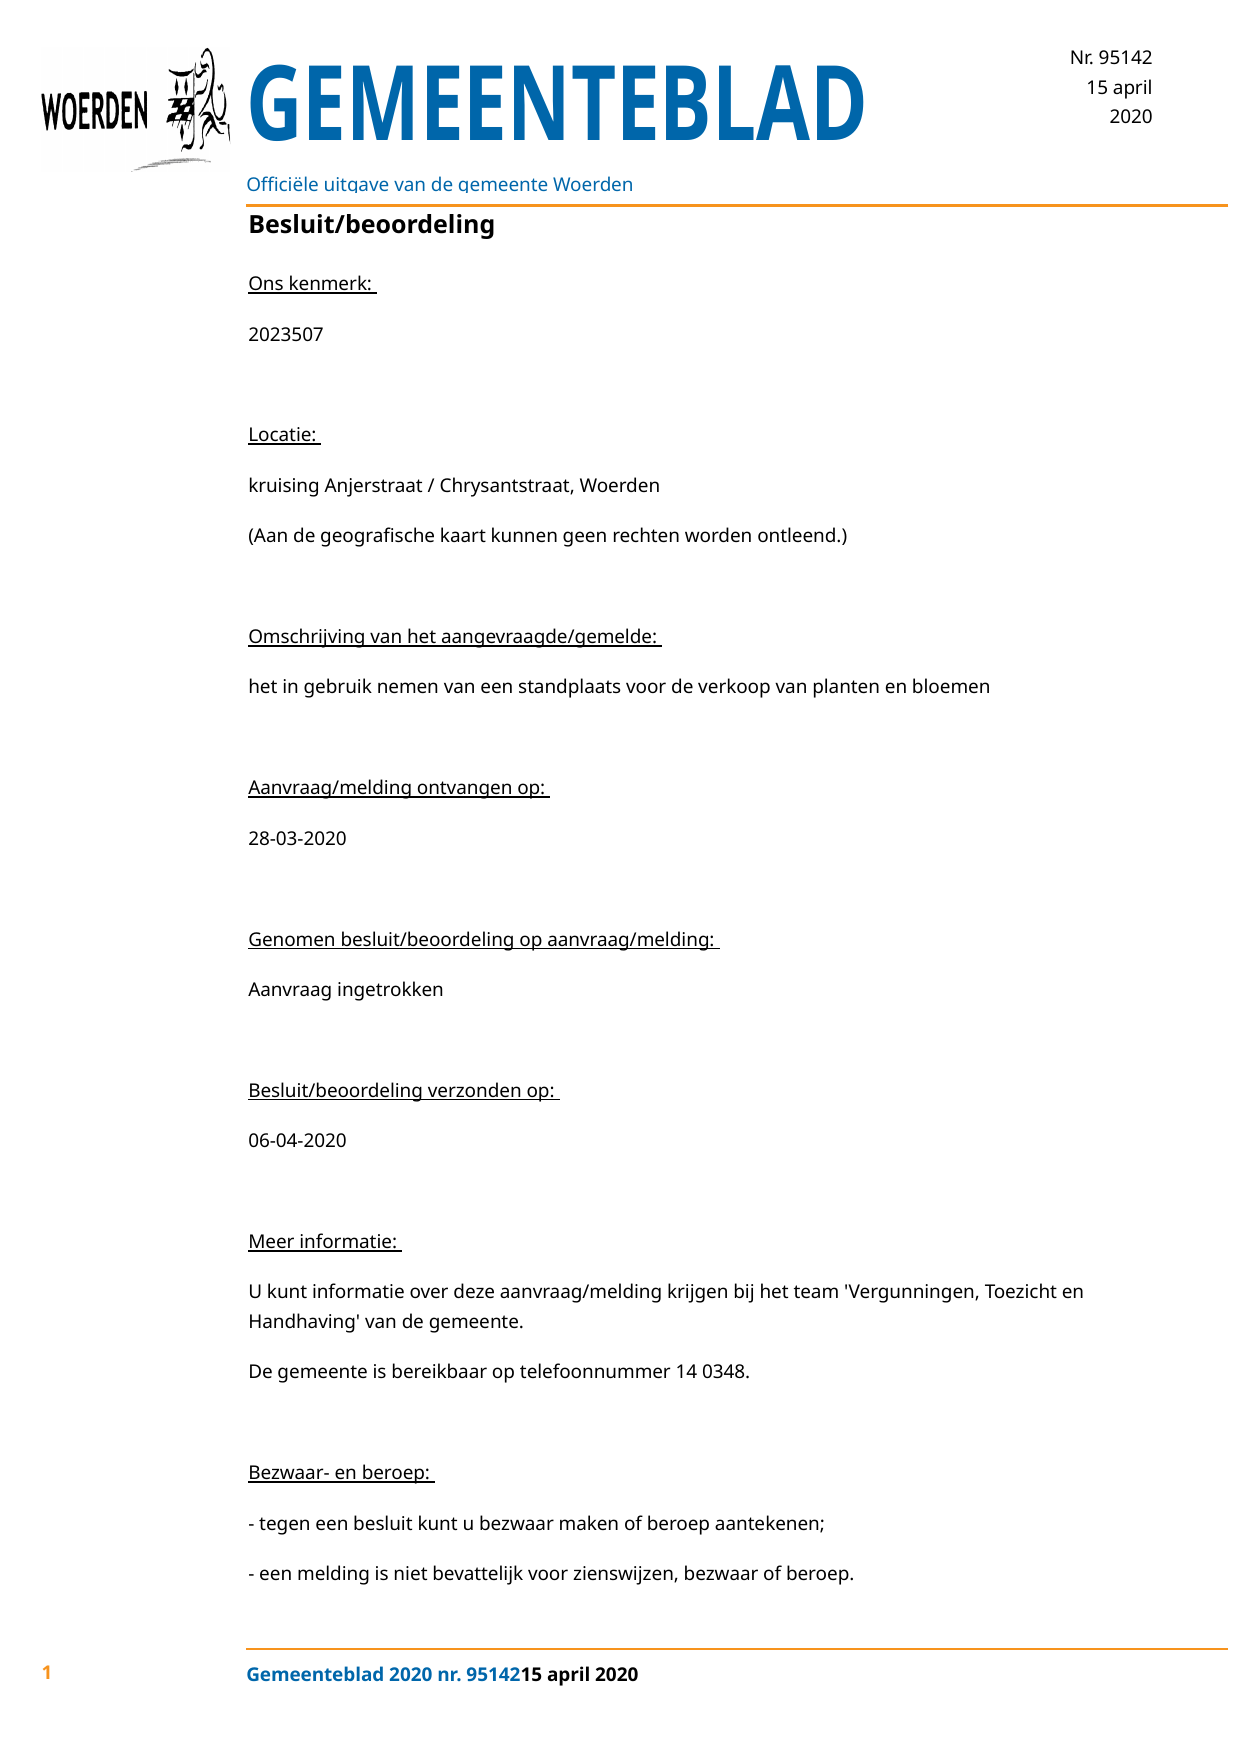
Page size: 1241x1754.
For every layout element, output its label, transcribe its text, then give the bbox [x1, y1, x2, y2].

text - tegen een besluit kunt u bezwaar maken of beroep aantekenen; [248, 1510, 1152, 1536]
text Ons kenmerk: [248, 270, 1152, 296]
text Locatie: [248, 422, 1152, 447]
picture [41, 47, 231, 172]
text (Aan de geografische kaart kunnen geen rechten worden ontleend.) [248, 522, 1152, 548]
text Aanvraag ingetrokken [248, 976, 1152, 1002]
text Bezwaar- en beroep: [248, 1459, 1152, 1485]
text 06-04-2020 [248, 1127, 1152, 1153]
text Omschrijving van het aangevraagde/gemelde: [248, 623, 1152, 649]
text het in gebruik nemen van een standplaats voor de verkoop van planten en bloemen [248, 674, 1152, 699]
text - een melding is niet bevattelijk voor zienswijzen, bezwaar of beroep. [248, 1560, 1152, 1586]
text Besluit/beoordeling verzonden op: [248, 1077, 1152, 1103]
text kruising Anjerstraat / Chrysantstraat, Woerden [248, 472, 1152, 498]
text 2023507 [248, 321, 1152, 346]
text Aanvraag/melding ontvangen op: [248, 774, 1152, 800]
text Meer informatie: [248, 1228, 1152, 1254]
text Besluit/beoordeling [248, 207, 1152, 241]
text De gemeente is bereikbaar op telefoonnummer 14 0348. [248, 1359, 1152, 1384]
text 28-03-2020 [248, 825, 1152, 851]
text U kunt informatie over deze aanvraag/melding krijgen bij het team 'Vergunningen, Toezicht en Handhaving' van de gemeente. [248, 1279, 1152, 1334]
text Genomen besluit/beoordeling op aanvraag/melding: [248, 926, 1152, 951]
